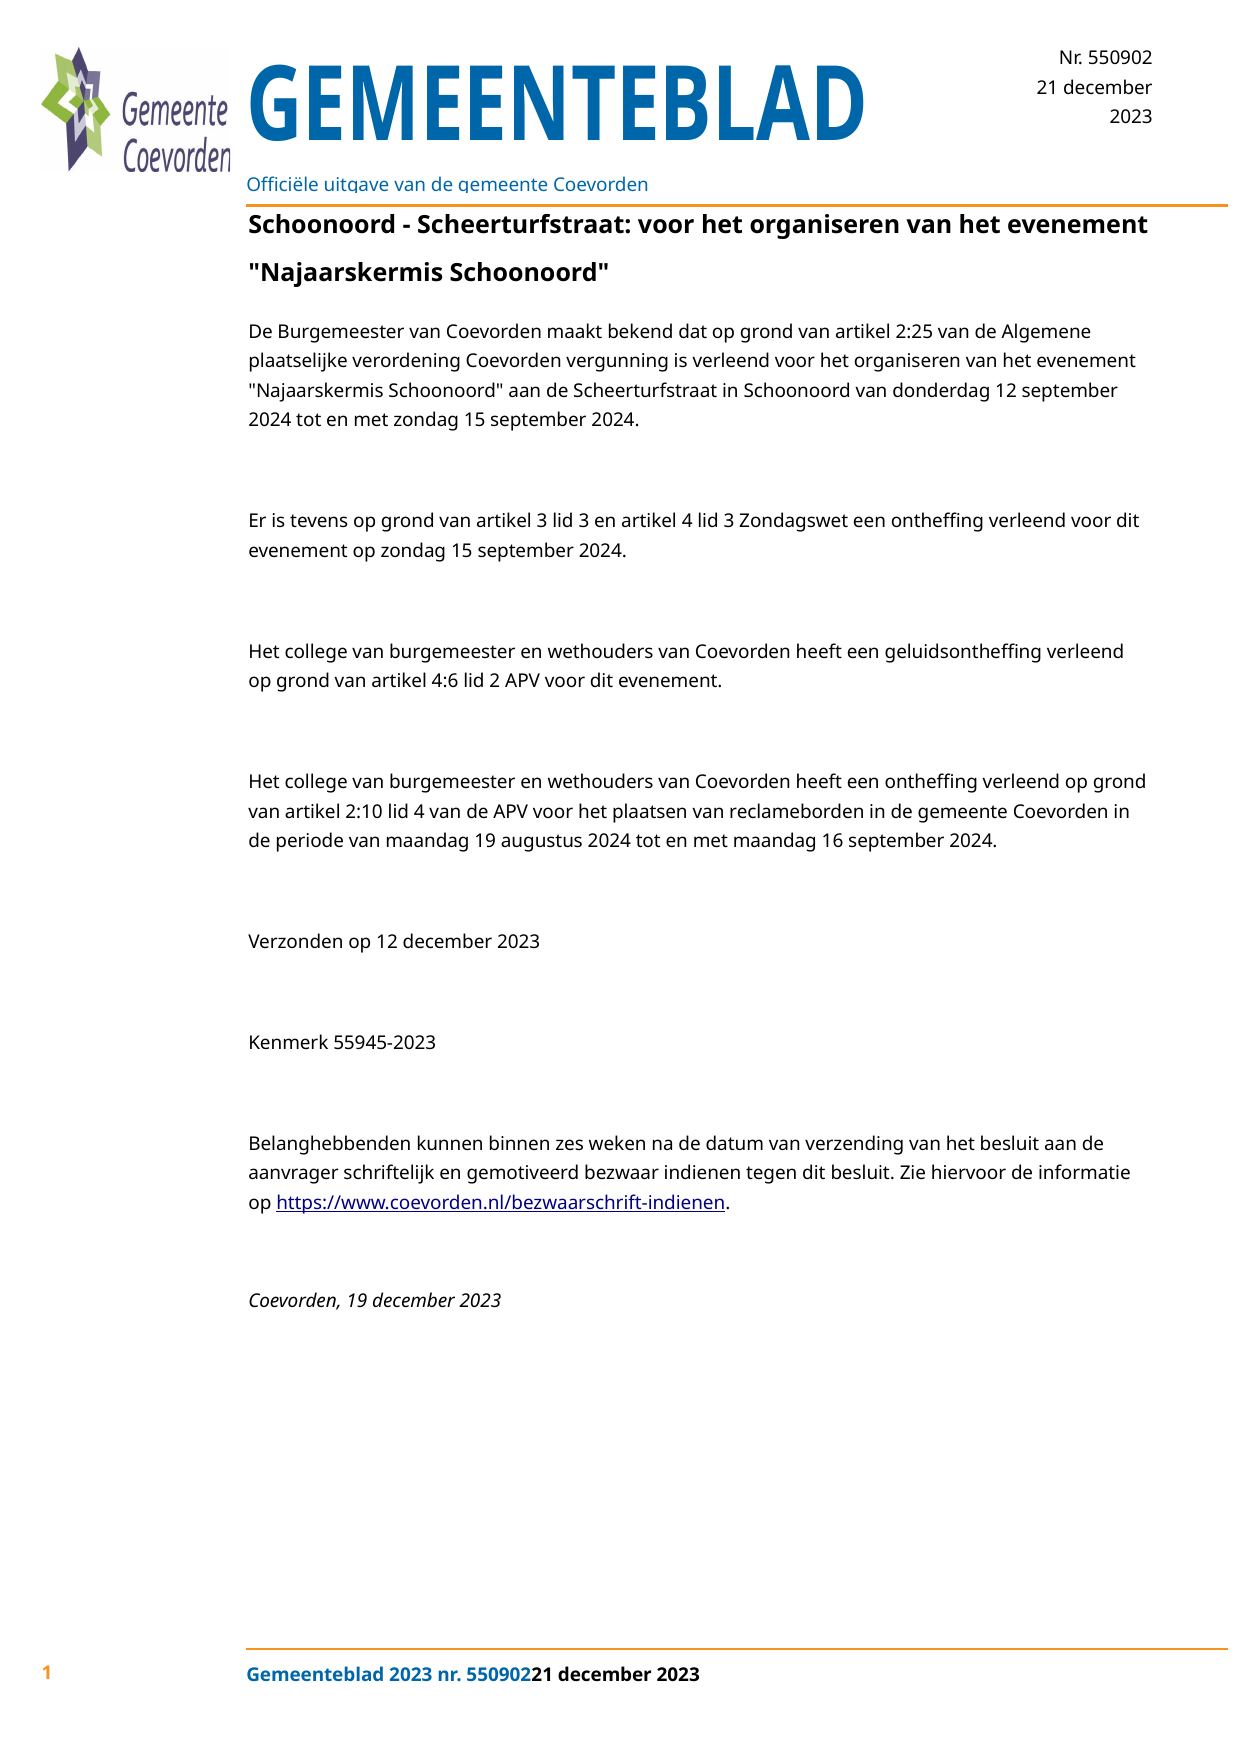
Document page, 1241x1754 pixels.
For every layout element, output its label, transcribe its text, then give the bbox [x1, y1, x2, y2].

text De Burgemeester van Coevorden maakt bekend dat op grond van artikel 2:25 van de Algemene plaatselijke verordening Coevorden vergunning is verleend voor het organiseren van het evenement "Najaarskermis Schoonoord" aan de Scheerturfstraat in Schoonoord van donderdag 12 september 2024 tot en met zondag 15 september 2024. [248, 318, 1152, 432]
text Schoonoord - Scheerturfstraat: voor het organiseren van het evenement "Najaarskermis Schoonoord" [248, 207, 1152, 288]
text Het college van burgemeester en wethouders van Coevorden heeft een geluidsontheffing verleend op grond van artikel 4:6 lid 2 APV voor dit evenement. [248, 638, 1152, 693]
text Coevorden, 19 december 2023 [248, 1287, 1152, 1313]
text Kenmerk 55945-2023 [248, 1029, 1152, 1055]
text Verzonden op 12 december 2023 [248, 928, 1152, 954]
text Er is tevens op grond van artikel 3 lid 3 en artikel 4 lid 3 Zondagswet een ontheffing verleend voor dit evenement op zondag 15 september 2024. [248, 507, 1152, 563]
picture [41, 47, 231, 172]
text Belanghebbenden kunnen binnen zes weken na de datum van verzending van het besluit aan de aanvrager schriftelijk en gemotiveerd bezwaar indienen tegen dit besluit. Zie hiervoor de informatie op https://www.coevorden.nl/bezwaarschrift-indienen. [248, 1130, 1152, 1215]
text Het college van burgemeester en wethouders van Coevorden heeft een ontheffing verleend op grond van artikel 2:10 lid 4 van de APV voor het plaatsen van reclameborden in de gemeente Coevorden in de periode van maandag 19 augustus 2024 tot en met maandag 16 september 2024. [248, 768, 1152, 853]
